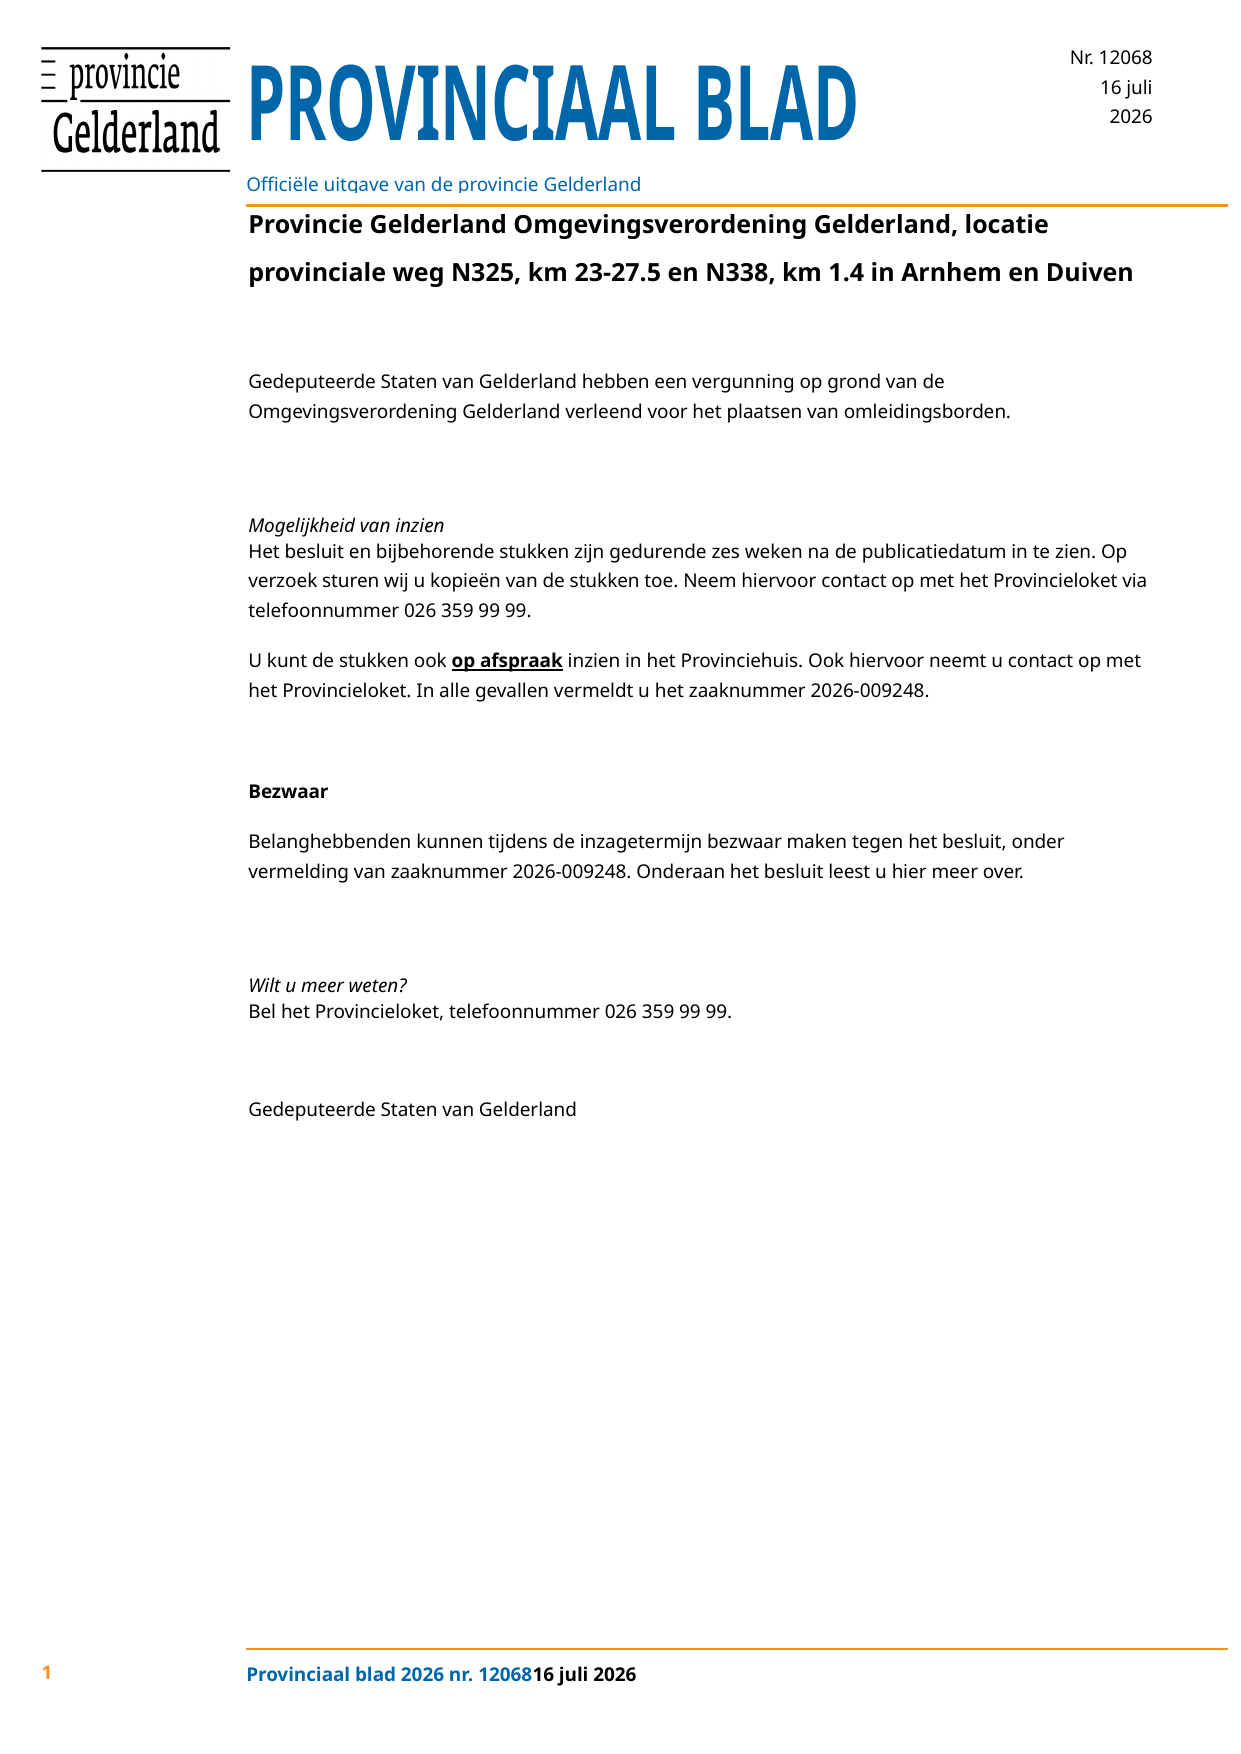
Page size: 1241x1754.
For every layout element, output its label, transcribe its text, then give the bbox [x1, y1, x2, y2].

text Wilt u meer weten? [248, 972, 1152, 998]
text Bezwaar [248, 778, 1152, 804]
text Bel het Provincieloket, telefoonnummer 026 359 99 99. [248, 998, 1152, 1024]
text Mogelijkheid van inzien [248, 512, 1152, 538]
picture [41, 47, 231, 172]
text Het besluit en bijbehorende stukken zijn gedurende zes weken na de publicatiedatum in te zien. Op verzoek sturen wij u kopieën van de stukken toe. Neem hiervoor contact op met het Provincieloket via telefoonnummer 026 359 99 99. [248, 538, 1152, 623]
text U kunt de stukken ook op afspraak inzien in het Provinciehuis. Ook hiervoor neemt u contact op met het Provincieloket. In alle gevallen vermeldt u het zaaknummer 2026-009248. [248, 648, 1152, 703]
text Gedeputeerde Staten van Gelderland [248, 1096, 1152, 1122]
text Provincie Gelderland Omgevingsverordening Gelderland, locatie provinciale weg N325, km 23-27.5 en N338, km 1.4 in Arnhem en Duiven [248, 207, 1152, 288]
text Gedeputeerde Staten van Gelderland hebben een vergunning op grond van de Omgevingsverordening Gelderland verleend voor het plaatsen van omleidingsborden. [248, 368, 1152, 424]
text Belanghebbenden kunnen tijdens de inzagetermijn bezwaar maken tegen het besluit, onder vermelding van zaaknummer 2026-009248. Onderaan het besluit leest u hier meer over. [248, 828, 1152, 884]
